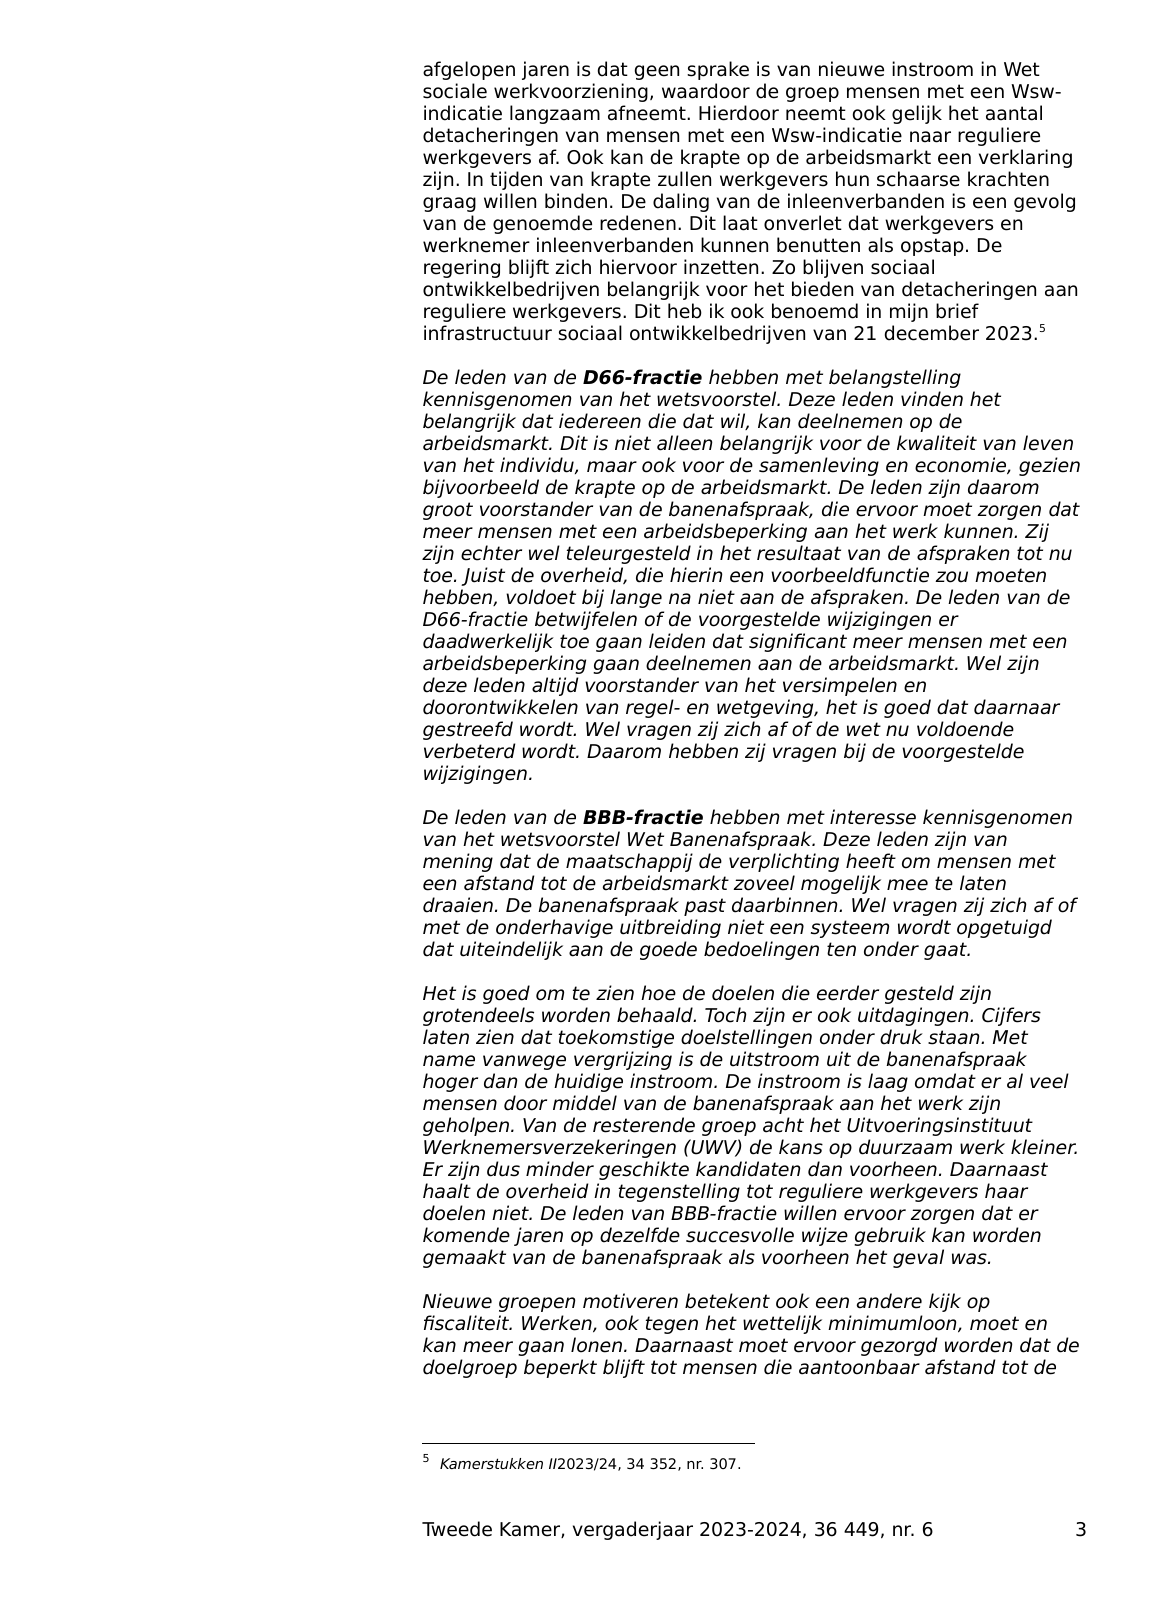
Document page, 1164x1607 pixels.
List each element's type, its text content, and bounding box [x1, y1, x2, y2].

text Nieuwe groepen motiveren betekent ook een andere kijk op fiscaliteit. Werken, ook tegen het wettelijk minimumloon, moet en kan meer gaan lonen. Daarnaast moet ervoor gezorgd worden dat de doelgroep beperkt blijft tot mensen die aantoonbaar afstand tot de [422, 1291, 1087, 1379]
text Het is goed om te zien hoe de doelen die eerder gesteld zijn grotendeels worden behaald. Toch zijn er ook uitdagingen. Cijfers laten zien dat toekomstige doelstellingen onder druk staan. Met name vanwege vergrijzing is de uitstroom uit de banenafspraak hoger dan de huidige instroom. De instroom is laag omdat er al veel mensen door middel van de banenafspraak aan het werk zijn geholpen. Van de resterende groep acht het Uitvoeringsinstituut Werknemersverzekeringen (UWV) de kans op duurzaam werk kleiner. Er zijn dus minder geschikte kandidaten dan voorheen. Daarnaast haalt de overheid in tegenstelling tot reguliere werkgevers haar doelen niet. De leden van BBB-fractie willen ervoor zorgen dat er komende jaren op dezelfde succesvolle wijze gebruik kan worden gemaakt van de banenafspraak als voorheen het geval was. [422, 983, 1087, 1268]
text Kamerstukken II2023/24, 34 352, nr. 307. [422, 1452, 1087, 1474]
text De leden van de BBB-fractie hebben met interesse kennisgenomen van het wetsvoorstel Wet Banenafspraak. Deze leden zijn van mening dat de maatschappij de verplichting heeft om mensen met een afstand tot de arbeidsmarkt zoveel mogelijk mee te laten draaien. De banenafspraak past daarbinnen. Wel vragen zij zich af of met de onderhavige uitbreiding niet een systeem wordt opgetuigd dat uiteindelijk aan de goede bedoelingen ten onder gaat. [422, 807, 1087, 961]
text De leden van de D66-fractie hebben met belangstelling kennisgenomen van het wetsvoorstel. Deze leden vinden het belangrijk dat iedereen die dat wil, kan deelnemen op de arbeidsmarkt. Dit is niet alleen belangrijk voor de kwaliteit van leven van het individu, maar ook voor de samenleving en economie, gezien bijvoorbeeld de krapte op de arbeidsmarkt. De leden zijn daarom groot voorstander van de banenafspraak, die ervoor moet zorgen dat meer mensen met een arbeidsbeperking aan het werk kunnen. Zij zijn echter wel teleurgesteld in het resultaat van de afspraken tot nu toe. Juist de overheid, die hierin een voorbeeldfunctie zou moeten hebben, voldoet bij lange na niet aan de afspraken. De leden van de D66-fractie betwijfelen of de voorgestelde wijzigingen er daadwerkelijk toe gaan leiden dat significant meer mensen met een arbeidsbeperking gaan deelnemen aan de arbeidsmarkt. Wel zijn deze leden altijd voorstander van het versimpelen en doorontwikkelen van regel- en wetgeving, het is goed dat daarnaar gestreefd wordt. Wel vragen zij zich af of de wet nu voldoende verbeterd wordt. Daarom hebben zij vragen bij de voorgestelde wijzigingen. [422, 367, 1087, 784]
text afgelopen jaren is dat geen sprake is van nieuwe instroom in Wet sociale werkvoorziening, waardoor de groep mensen met een Wsw-indicatie langzaam afneemt. Hierdoor neemt ook gelijk het aantal detacheringen van mensen met een Wsw-indicatie naar reguliere werkgevers af. Ook kan de krapte op de arbeidsmarkt een verklaring zijn. In tijden van krapte zullen werkgevers hun schaarse krachten graag willen binden. De daling van de inleenverbanden is een gevolg van de genoemde redenen. Dit laat onverlet dat werkgevers en werknemer inleenverbanden kunnen benutten als opstap. De regering blijft zich hiervoor inzetten. Zo blijven sociaal ontwikkelbedrijven belangrijk voor het bieden van detacheringen aan reguliere werkgevers. Dit heb ik ook benoemd in mijn brief infrastructuur sociaal ontwikkelbedrijven van 21 december 2023. [422, 59, 1087, 345]
